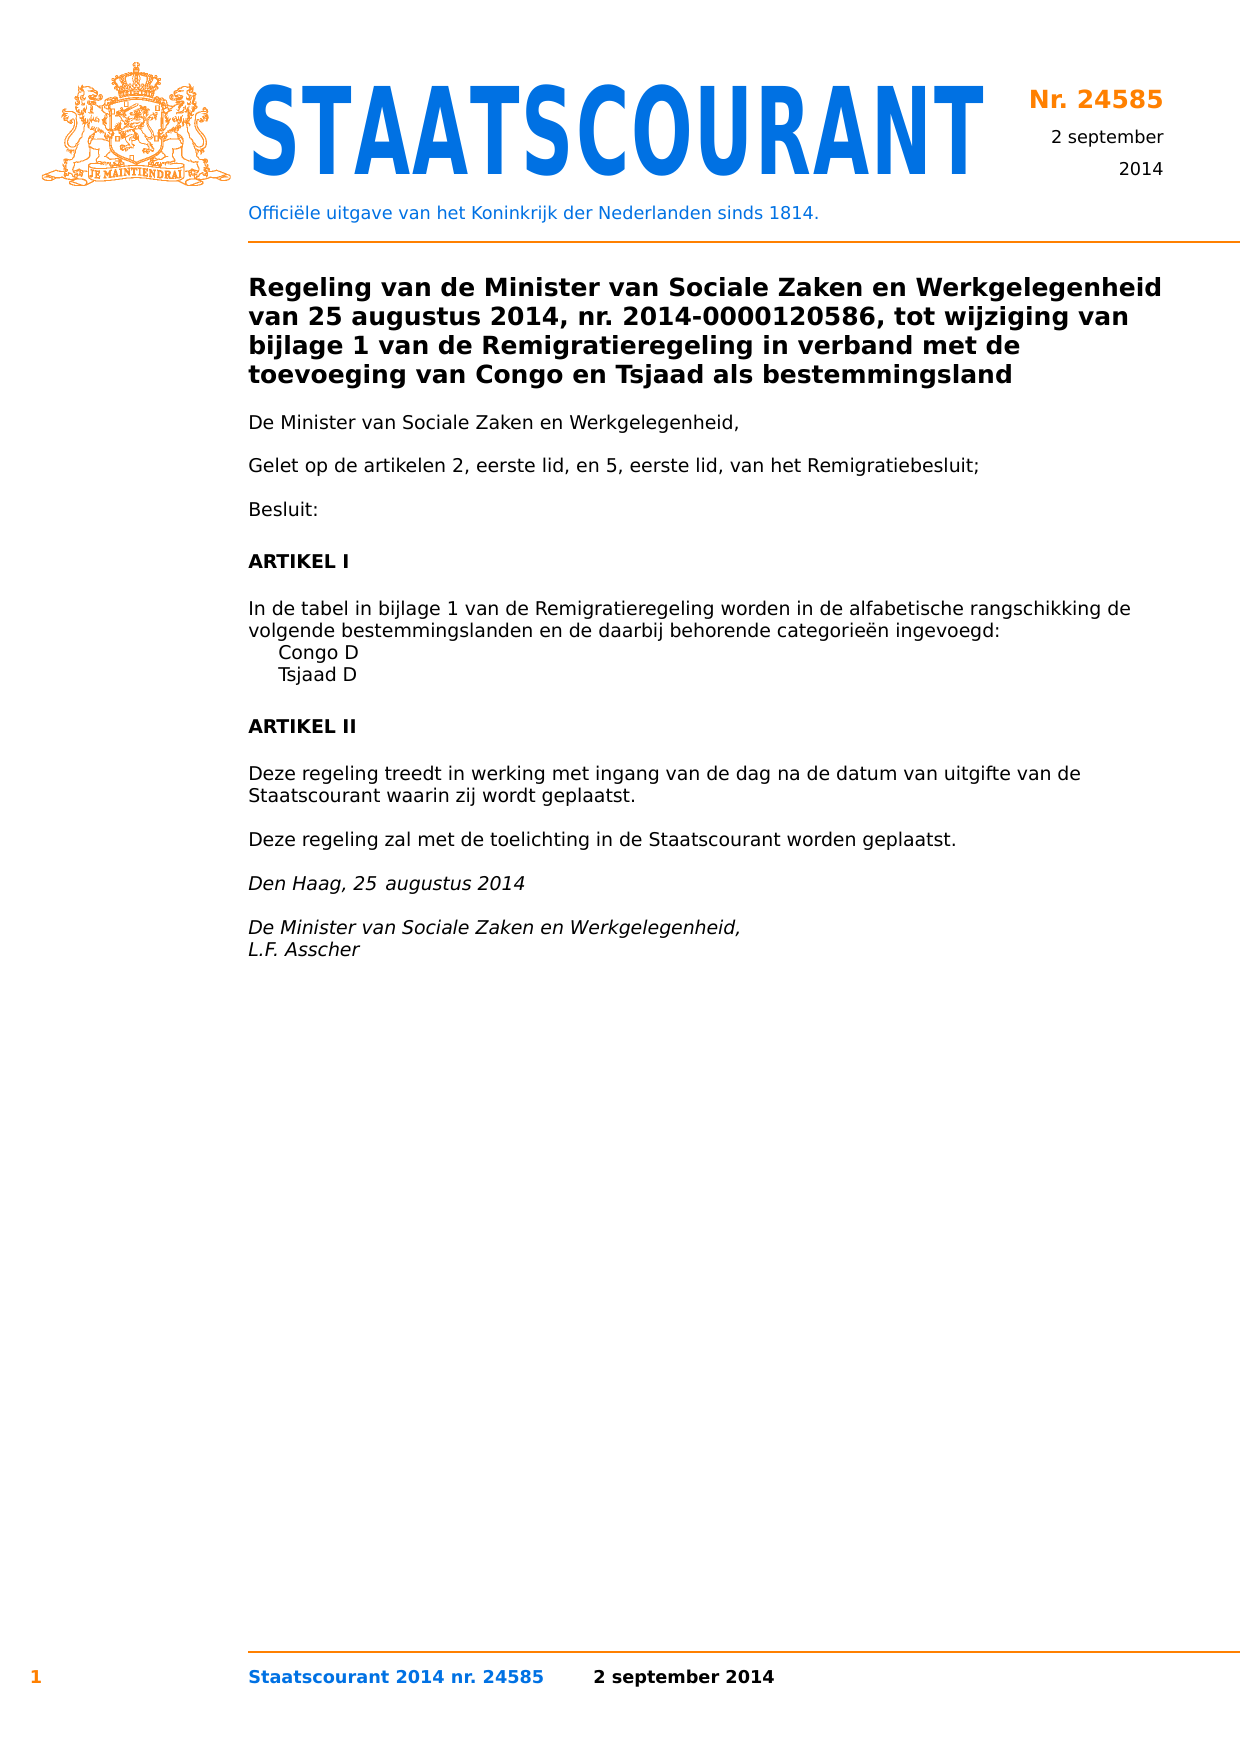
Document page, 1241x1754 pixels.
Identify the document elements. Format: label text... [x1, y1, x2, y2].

table_header [25, 62, 248, 241]
text De Minister van Sociale Zaken en Werkgelegenheid, [248, 412, 1163, 433]
text Besluit: [248, 499, 1163, 521]
text Congo D [278, 642, 1163, 664]
table_cell 2 september [998, 121, 1240, 153]
table_cell Officiële uitgave van het Koninkrijk der Nederlanden sinds 1814. [248, 203, 1240, 241]
text De Minister van Sociale Zaken en Werkgelegenheid, L.F. Asscher [248, 917, 1163, 961]
text In de tabel in bijlage 1 van de Remigratieregeling worden in de alfabetische rangschikking de volgende bestemmingslanden en de daarbij behorende categorieën ingevoegd: [248, 598, 1163, 642]
text Gelet op de artikelen 2, eerste lid, en 5, eerste lid, van het Remigratiebesluit; [248, 455, 1163, 477]
table_header STAATSCOURANT [248, 62, 998, 203]
picture [41, 62, 231, 186]
text Den Haag, 25 augustus 2014 [248, 873, 1163, 895]
text Deze regeling treedt in werking met ingang van de dag na de datum van uitgifte van de Staatscourant waarin zij wordt geplaatst. [248, 763, 1163, 807]
subtitle ARTIKEL II [248, 716, 1163, 738]
table_cell 2014 [998, 153, 1240, 203]
subtitle Regeling van de Minister van Sociale Zaken en Werkgelegenheid van 25 augustus 2014, nr. 2014-0000120586, tot wijziging van bijlage 1 van de Remigratieregeling in verband met de toevoeging van Congo en Tsjaad als bestemmingsland [248, 273, 1163, 390]
subtitle ARTIKEL I [248, 551, 1163, 573]
text Deze regeling zal met de toelichting in de Staatscourant worden geplaatst. [248, 829, 1163, 851]
table_header Nr. 24585 [998, 62, 1240, 121]
text Tsjaad D [278, 664, 1163, 686]
